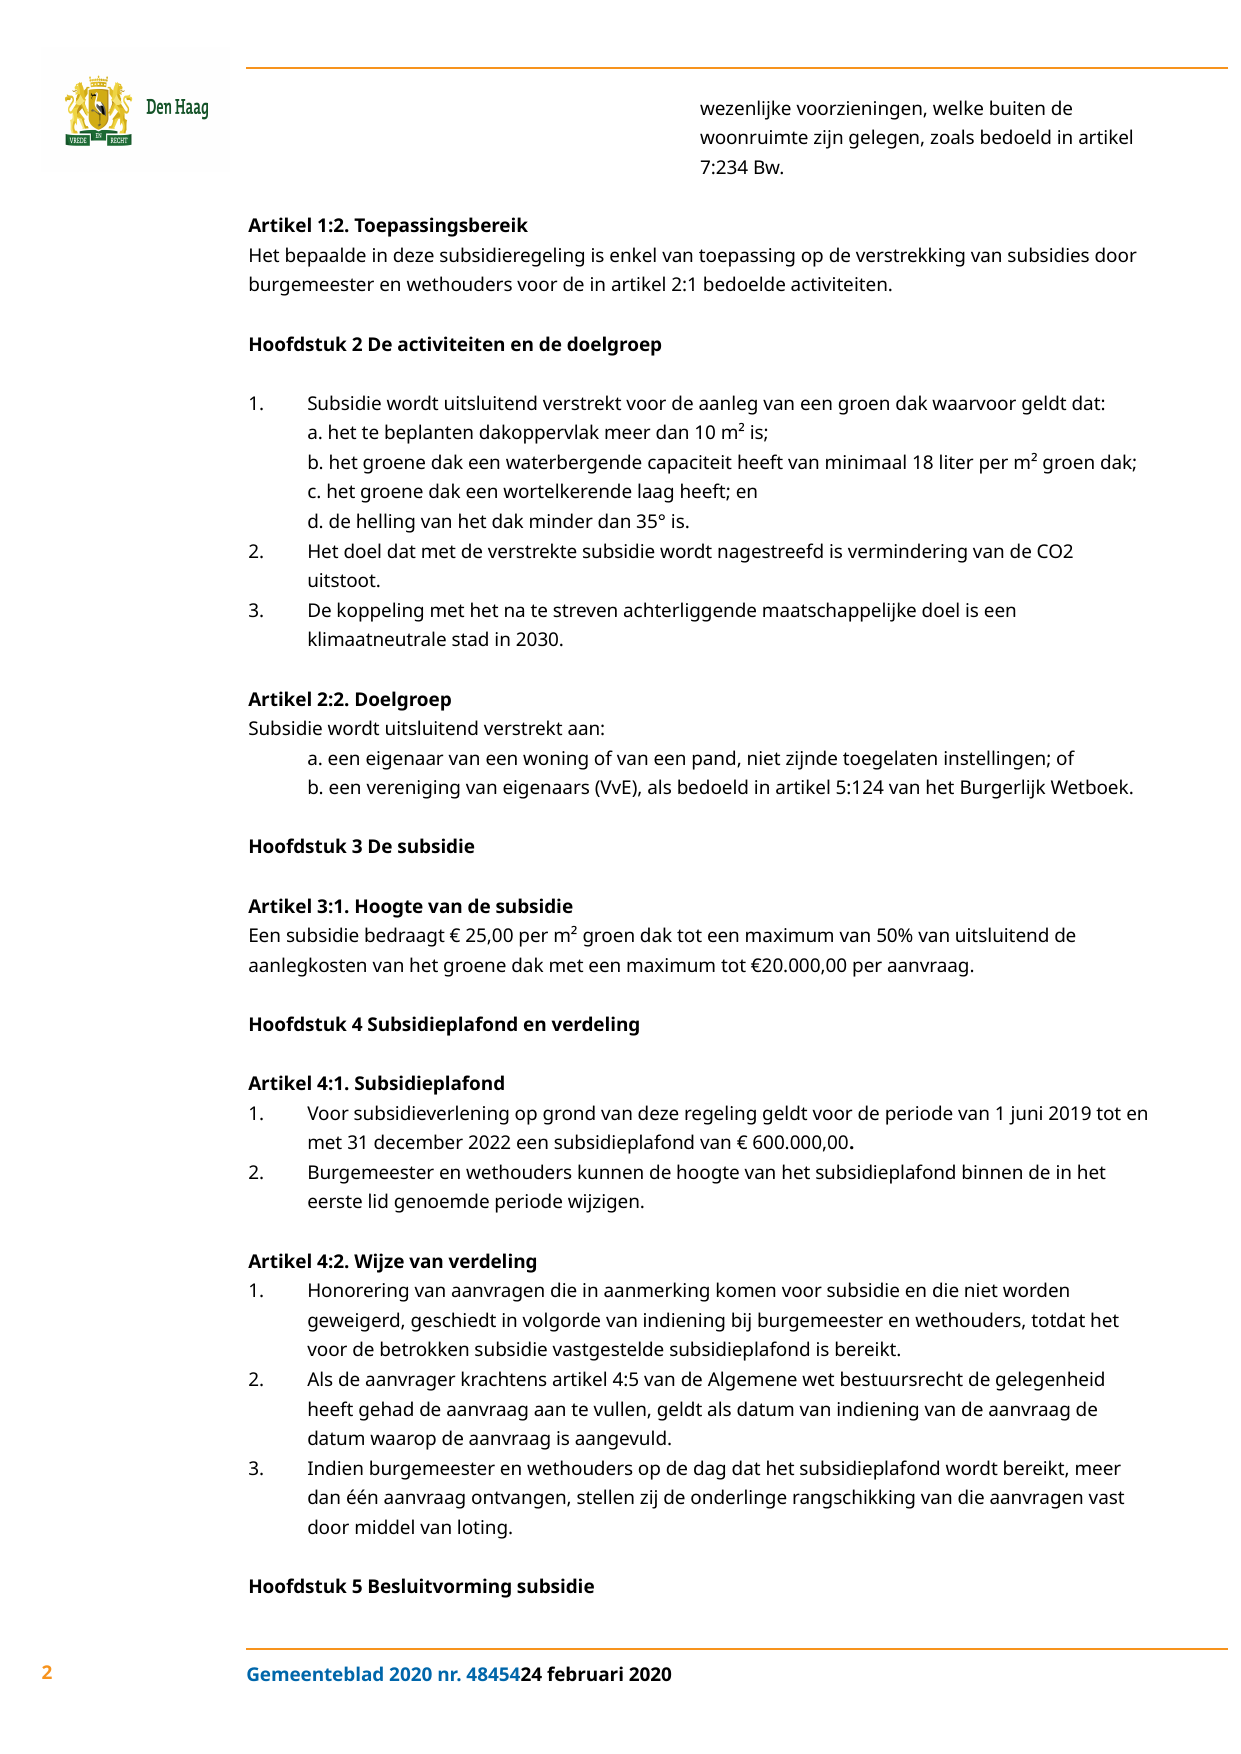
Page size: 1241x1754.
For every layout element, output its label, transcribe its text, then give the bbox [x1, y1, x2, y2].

text Hoofdstuk 5 Besluitvorming subsidie [248, 1573, 1152, 1599]
list a. het te beplanten dakoppervlak meer dan 10 m² is; [248, 419, 1152, 445]
list Voor subsidieverlening op grond van deze regeling geldt voor de periode van 1 juni 2019 tot en met 31 december 2022 een subsidieplafond van € 600.000,00. [248, 1100, 1152, 1155]
text Artikel 1:2. Toepassingsbereik [248, 212, 1152, 238]
text Een subsidie bedraagt € 25,00 per m² groen dak tot een maximum van 50% van uitsluitend de aanlegkosten van het groene dak met een maximum tot €20.000,00 per aanvraag. [248, 922, 1152, 978]
list a. een eigenaar van een woning of van een pand, niet zijnde toegelaten instellingen; of [248, 745, 1152, 771]
text Artikel 2:2. Doelgroep [248, 686, 1152, 712]
text Artikel 3:1. Hoogte van de subsidie [248, 893, 1152, 919]
list Indien burgemeester en wethouders op de dag dat het subsidieplafond wordt bereikt, meer dan één aanvraag ontvangen, stellen zij de onderlinge rangschikking van die aanvragen vast door middel van loting. [248, 1455, 1152, 1540]
text Artikel 4:1. Subsidieplafond [248, 1070, 1152, 1096]
list Het doel dat met de verstrekte subsidie wordt nagestreefd is vermindering van de CO2 uitstoot. [248, 538, 1152, 593]
list b. het groene dak een waterbergende capaciteit heeft van minimaal 18 liter per m² groen dak; [248, 449, 1152, 475]
text Hoofdstuk 2 De activiteiten en de doelgroep [248, 331, 1152, 357]
list b. een vereniging van eigenaars (VvE), als bedoeld in artikel 5:124 van het Burgerlijk Wetboek. [248, 774, 1152, 800]
list d. de helling van het dak minder dan 35° is. [248, 508, 1152, 534]
text Hoofdstuk 3 De subsidie [248, 834, 1152, 859]
table_cell wezenlijke voorzieningen, welke buiten de woonruimte zijn gelegen, zoals bedoeld in artikel 7:234 Bw. [700, 95, 1152, 180]
list Honorering van aanvragen die in aanmerking komen voor subsidie en die niet worden geweigerd, geschiedt in volgorde van indiening bij burgemeester en wethouders, totdat het voor de betrokken subsidie vastgestelde subsidieplafond is bereikt. [248, 1277, 1152, 1362]
list c. het groene dak een wortelkerende laag heeft; en [248, 479, 1152, 504]
text Het bepaalde in deze subsidieregeling is enkel van toepassing op de verstrekking van subsidies door burgemeester en wethouders voor de in artikel 2:1 bedoelde activiteiten. [248, 242, 1152, 297]
text Artikel 4:2. Wijze van verdeling [248, 1248, 1152, 1274]
list De koppeling met het na te streven achterliggende maatschappelijke doel is een klimaatneutrale stad in 2030. [248, 597, 1152, 652]
list Subsidie wordt uitsluitend verstrekt voor de aanleg van een groen dak waarvoor geldt dat: [248, 390, 1152, 416]
list Als de aanvrager krachtens artikel 4:5 van de Algemene wet bestuursrecht de gelegenheid heeft gehad de aanvraag aan te vullen, geldt als datum van indiening van de aanvraag de datum waarop de aanvraag is aangevuld. [248, 1366, 1152, 1451]
text Hoofdstuk 4 Subsidieplafond en verdeling [248, 1011, 1152, 1037]
table_cell [248, 95, 700, 180]
picture [41, 47, 231, 172]
text Subsidie wordt uitsluitend verstrekt aan: [248, 715, 1152, 741]
list Burgemeester en wethouders kunnen de hoogte van het subsidieplafond binnen de in het eerste lid genoemde periode wijzigen. [248, 1159, 1152, 1214]
